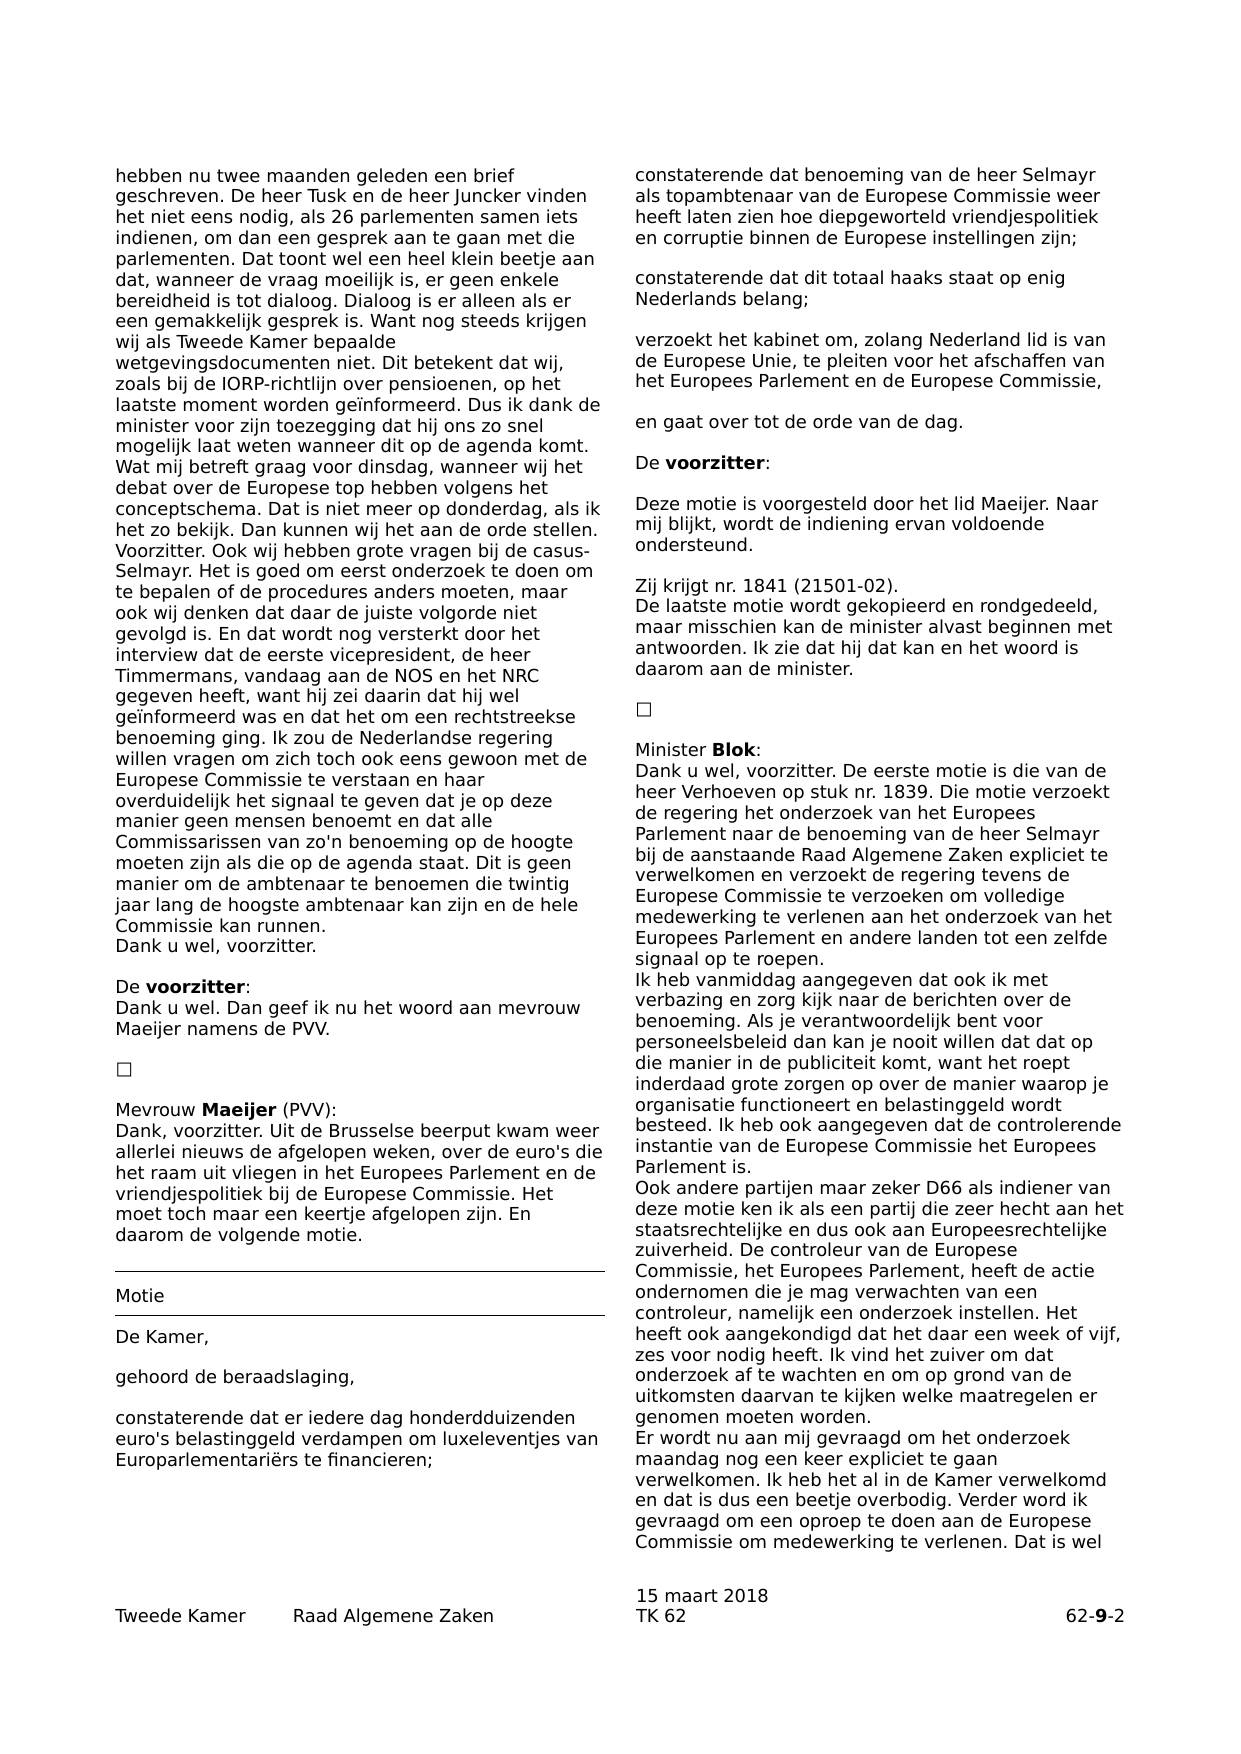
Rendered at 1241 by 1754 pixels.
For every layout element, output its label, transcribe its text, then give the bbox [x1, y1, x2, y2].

text Zij krijgt nr. 1841 (21501-02). [635, 576, 1125, 596]
text Mevrouw Maeijer (PVV): [115, 1100, 605, 1121]
text ⬜ [635, 699, 1125, 720]
text De laatste motie wordt gekopieerd en rondgedeeld, maar misschien kan de minister alvast beginnen met antwoorden. Ik zie dat hij dat kan en het woord is daarom aan de minister. [635, 596, 1125, 679]
text Deze motie is voorgesteld door het lid Maeijer. Naar mij blijkt, wordt de indiening ervan voldoende ondersteund. [635, 493, 1125, 556]
text Minister Blok: [635, 740, 1125, 761]
text Dank u wel, voorzitter. [115, 936, 605, 957]
text hebben nu twee maanden geleden een brief geschreven. De heer Tusk en de heer Juncker vinden het niet eens nodig, als 26 parlementen samen iets indienen, om dan een gesprek aan te gaan met die parlementen. Dat toont wel een heel klein beetje aan dat, wanneer de vraag moeilijk is, er geen enkele bereidheid is tot dialoog. Dialoog is er alleen als er een gemakkelijk gesprek is. Want nog steeds krijgen wij als Tweede Kamer bepaalde wetgevingsdocumenten niet. Dit betekent dat wij, zoals bij de IORP-richtlijn over pensioenen, op het laatste moment worden geïnformeerd. Dus ik dank de minister voor zijn toezegging dat hij ons zo snel mogelijk laat weten wanneer dit op de agenda komt. Wat mij betreft graag voor dinsdag, wanneer wij het debat over de Europese top hebben volgens het conceptschema. Dat is niet meer op donderdag, als ik het zo bekijk. Dan kunnen wij het aan de orde stellen. [115, 165, 605, 540]
text Dank u wel. Dan geef ik nu het woord aan mevrouw Maeijer namens de PVV. [115, 998, 605, 1039]
text constaterende dat dit totaal haaks staat op enig Nederlands belang; [635, 268, 1125, 310]
text Voorzitter. Ook wij hebben grote vragen bij de casus-Selmayr. Het is goed om eerst onderzoek te doen om te bepalen of de procedures anders moeten, maar ook wij denken dat daar de juiste volgorde niet gevolgd is. En dat wordt nog versterkt door het interview dat de eerste vicepresident, de heer Timmermans, vandaag aan de NOS en het NRC gegeven heeft, want hij zei daarin dat hij wel geïnformeerd was en dat het om een rechtstreekse benoeming ging. Ik zou de Nederlandse regering willen vragen om zich toch ook eens gewoon met de Europese Commissie te verstaan en haar overduidelijk het signaal te geven dat je op deze manier geen mensen benoemt en dat alle Commissarissen van zo'n benoeming op de hoogte moeten zijn als die op de agenda staat. Dit is geen manier om de ambtenaar te benoemen die twintig jaar lang de hoogste ambtenaar kan zijn en de hele Commissie kan runnen. [115, 540, 605, 936]
text constaterende dat er iedere dag honderdduizenden euro's belastinggeld verdampen om luxeleventjes van Europarlementariërs te financieren; [115, 1408, 605, 1470]
text Ik heb vanmiddag aangegeven dat ook ik met verbazing en zorg kijk naar de berichten over de benoeming. Als je verantwoordelijk bent voor personeelsbeleid dan kan je nooit willen dat dat op die manier in de publiciteit komt, want het roept inderdaad grote zorgen op over de manier waarop je organisatie functioneert en belastinggeld wordt besteed. Ik heb ook aangegeven dat de controlerende instantie van de Europese Commissie het Europees Parlement is. [635, 969, 1125, 1178]
text constaterende dat benoeming van de heer Selmayr als topambtenaar van de Europese Commissie weer heeft laten zien hoe diepgeworteld vriendjespolitiek en corruptie binnen de Europese instellingen zijn; [635, 165, 1125, 248]
text Dank, voorzitter. Uit de Brusselse beerput kwam weer allerlei nieuws de afgelopen weken, over de euro's die het raam uit vliegen in het Europees Parlement en de vriendjespolitiek bij de Europese Commissie. Het moet toch maar een keertje afgelopen zijn. En daarom de volgende motie. [115, 1121, 605, 1246]
text Ook andere partijen maar zeker D66 als indiener van deze motie ken ik als een partij die zeer hecht aan het staatsrechtelijke en dus ook aan Europeesrechtelijke zuiverheid. De controleur van de Europese Commissie, het Europees Parlement, heeft de actie ondernomen die je mag verwachten van een controleur, namelijk een onderzoek instellen. Het heeft ook aangekondigd dat het daar een week of vijf, zes voor nodig heeft. Ik vind het zuiver om dat onderzoek af te wachten en om op grond van de uitkomsten daarvan te kijken welke maatregelen er genomen moeten worden. [635, 1178, 1125, 1428]
text ⬜ [115, 1059, 605, 1080]
text Er wordt nu aan mij gevraagd om het onderzoek maandag nog een keer expliciet te gaan verwelkomen. Ik heb het al in de Kamer verwelkomd en dat is dus een beetje overbodig. Verder word ik gevraagd om een oproep te doen aan de Europese Commissie om medewerking te verlenen. Dat is wel [635, 1428, 1125, 1553]
text verzoekt het kabinet om, zolang Nederland lid is van de Europese Unie, te pleiten voor het afschaffen van het Europees Parlement en de Europese Commissie, [635, 330, 1125, 392]
text De Kamer, [115, 1326, 605, 1347]
text en gaat over tot de orde van de dag. [635, 412, 1125, 433]
text gehoord de beraadslaging, [115, 1367, 605, 1388]
text Motie [115, 1286, 605, 1306]
text Dank u wel, voorzitter. De eerste motie is die van de heer Verhoeven op stuk nr. 1839. Die motie verzoekt de regering het onderzoek van het Europees Parlement naar de benoeming van de heer Selmayr bij de aanstaande Raad Algemene Zaken expliciet te verwelkomen en verzoekt de regering tevens de Europese Commissie te verzoeken om volledige medewerking te verlenen aan het onderzoek van het Europees Parlement en andere landen tot een zelfde signaal op te roepen. [635, 761, 1125, 969]
text De voorzitter: [635, 453, 1125, 473]
text De voorzitter: [115, 977, 605, 998]
